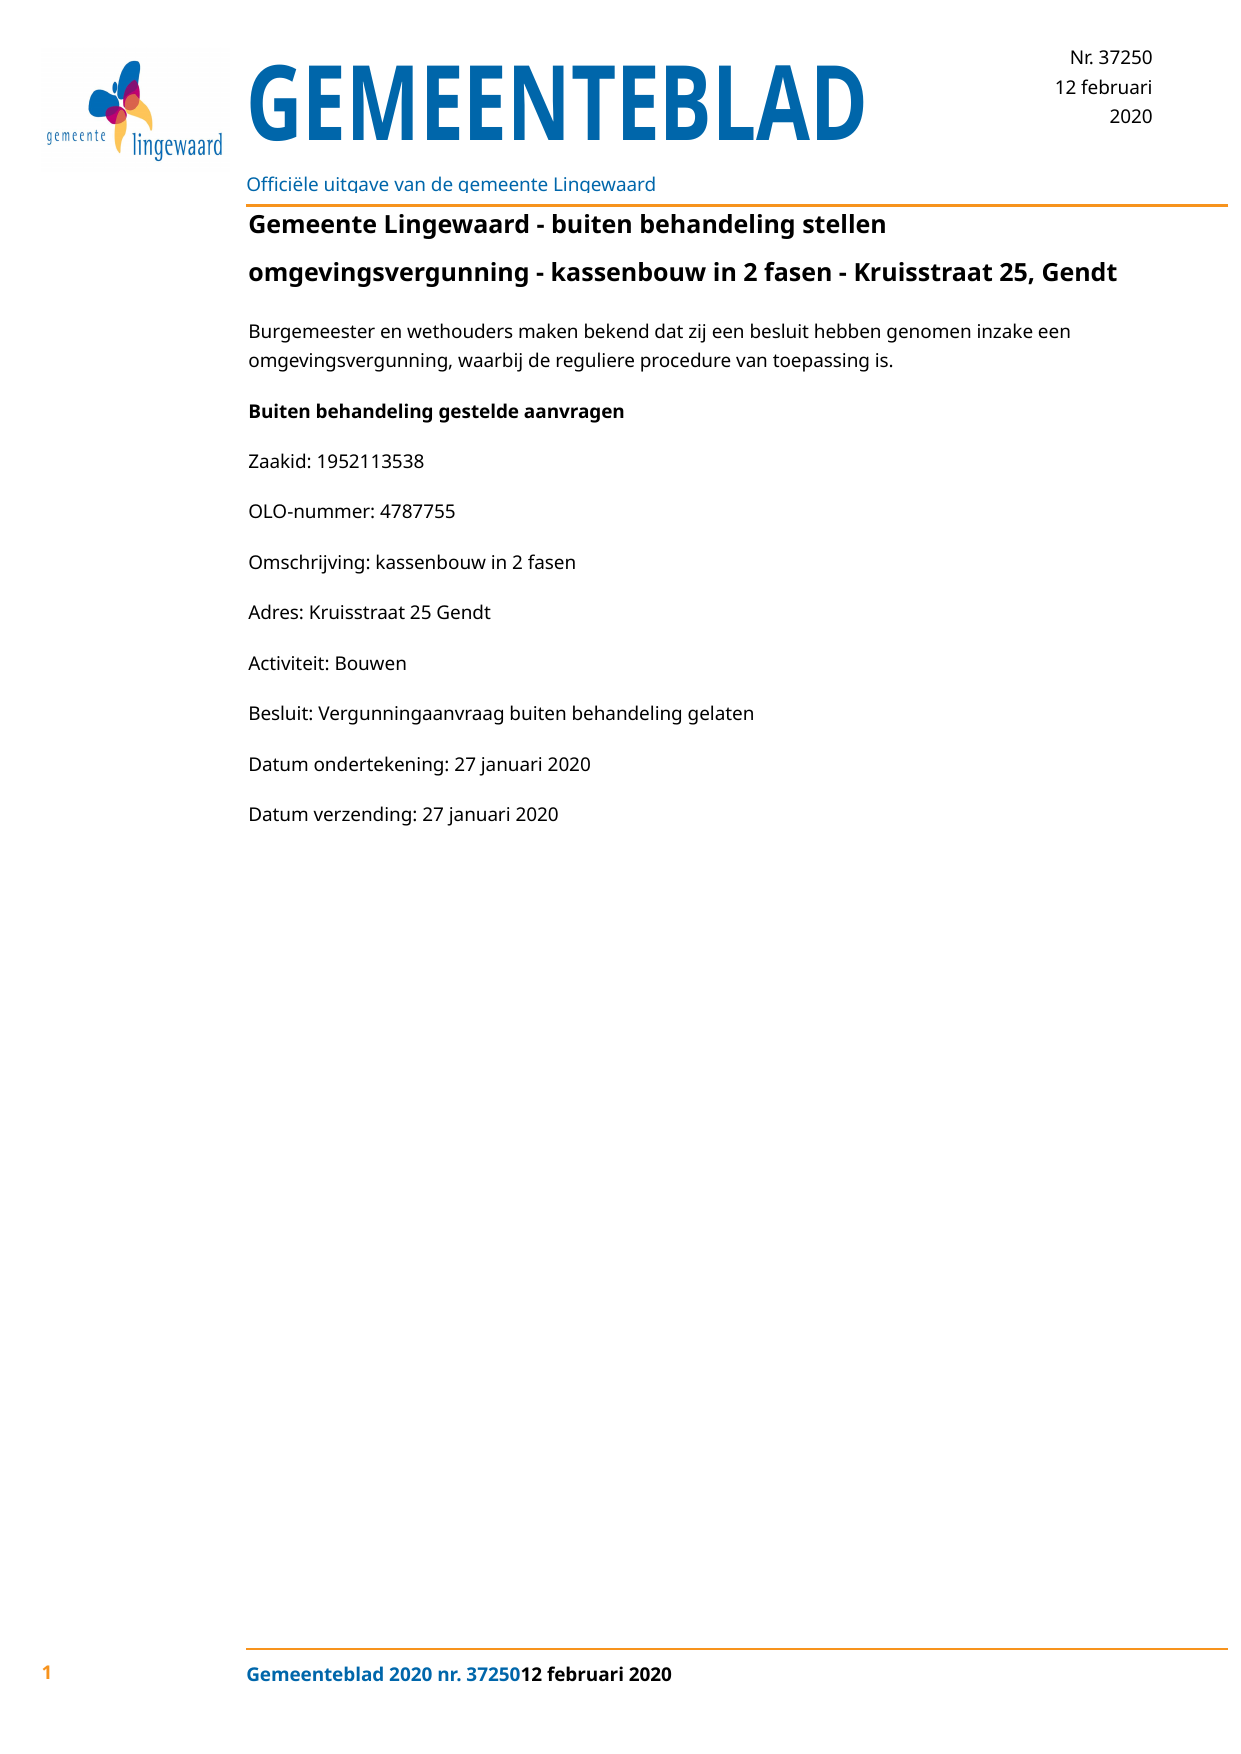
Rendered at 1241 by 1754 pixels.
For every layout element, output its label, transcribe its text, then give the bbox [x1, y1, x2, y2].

text Omschrijving: kassenbouw in 2 fasen [248, 549, 1152, 575]
text Gemeente Lingewaard - buiten behandeling stellen omgevingsvergunning - kassenbouw in 2 fasen - Kruisstraat 25, Gendt [248, 207, 1152, 288]
text Burgemeester en wethouders maken bekend dat zij een besluit hebben genomen inzake een omgevingsvergunning, waarbij de reguliere procedure van toepassing is. [248, 318, 1152, 373]
text Besluit: Vergunningaanvraag buiten behandeling gelaten [248, 700, 1152, 726]
text Buiten behandeling gestelde aanvragen [248, 398, 1152, 424]
picture [41, 47, 231, 172]
text OLO-nummer: 4787755 [248, 499, 1152, 524]
text Zaakid: 1952113538 [248, 448, 1152, 474]
text Adres: Kruisstraat 25 Gendt [248, 599, 1152, 625]
text Datum ondertekening: 27 januari 2020 [248, 751, 1152, 777]
text Datum verzending: 27 januari 2020 [248, 801, 1152, 827]
text Activiteit: Bouwen [248, 650, 1152, 676]
